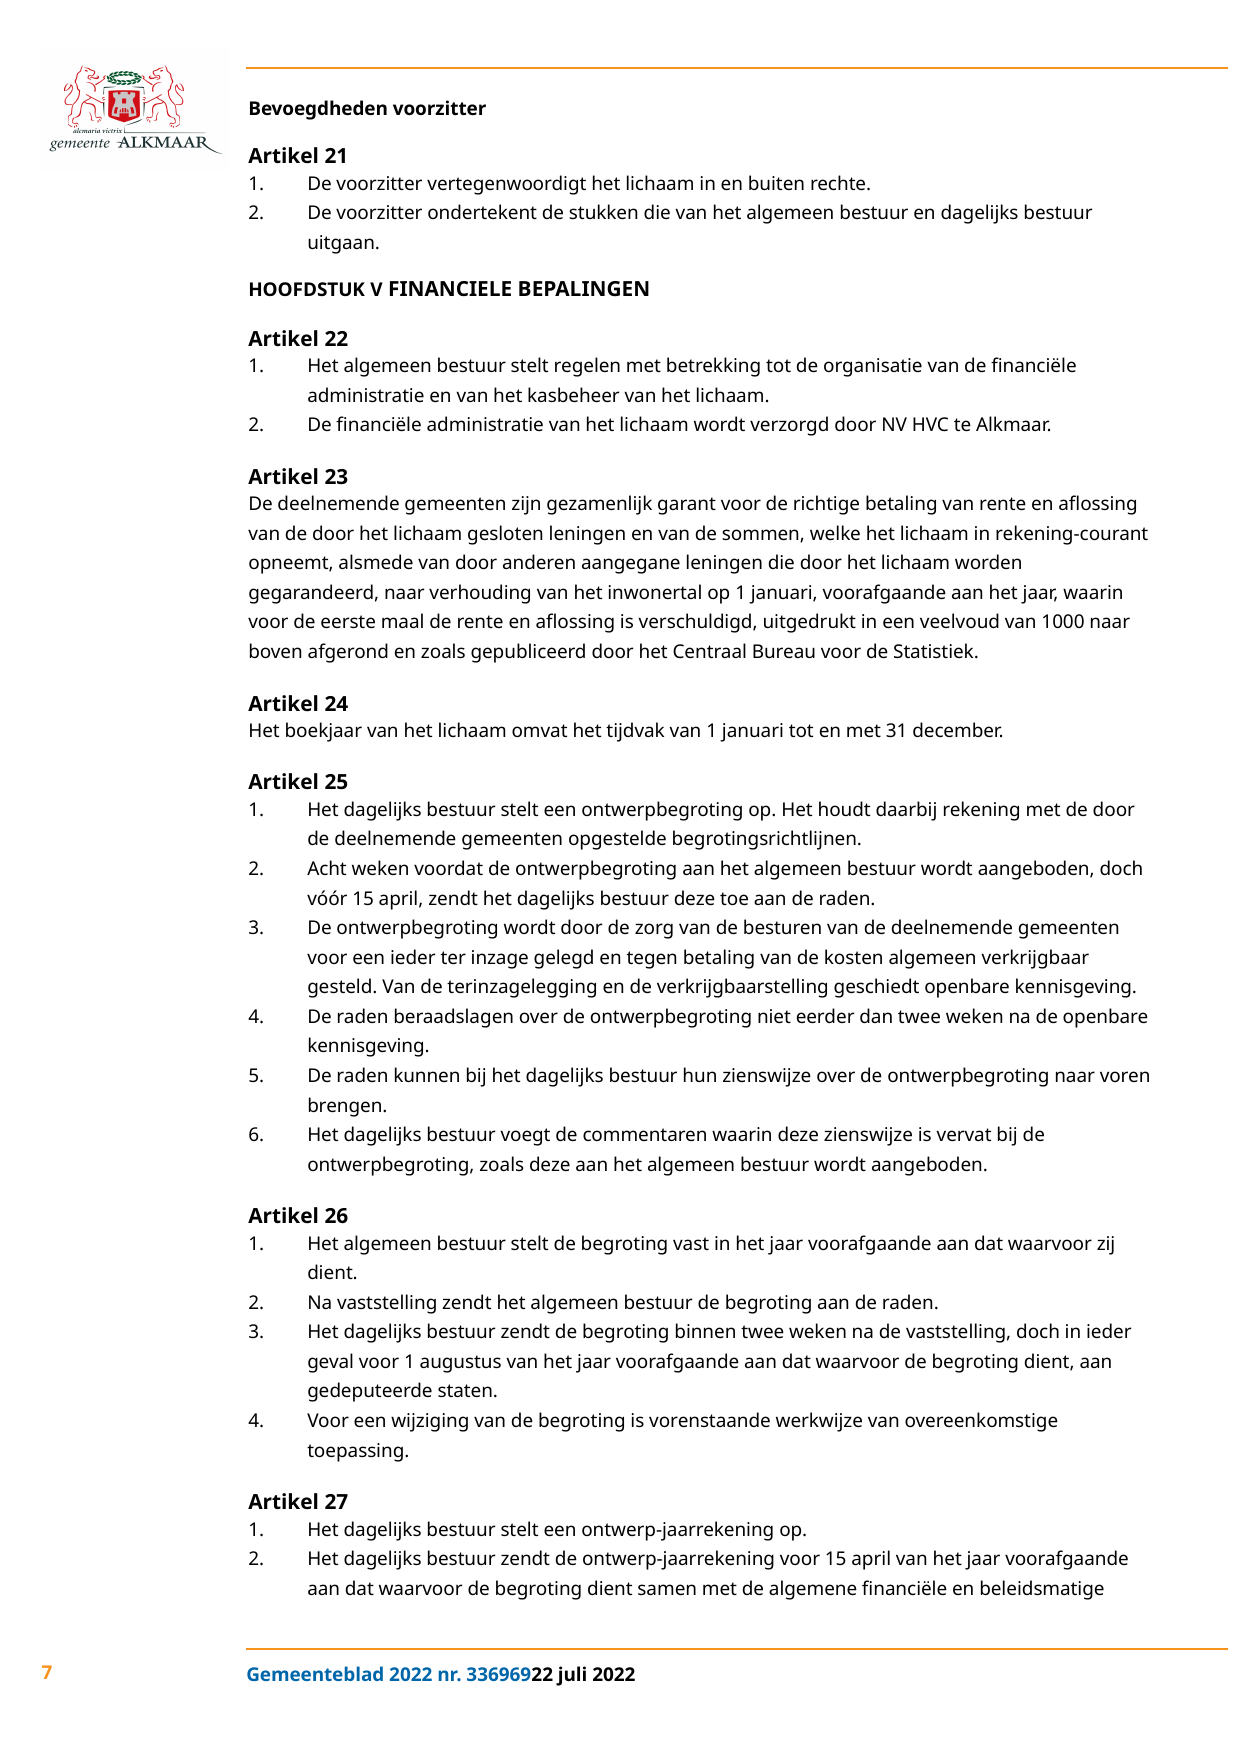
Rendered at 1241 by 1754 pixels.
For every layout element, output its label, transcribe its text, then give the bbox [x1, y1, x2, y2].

picture [41, 47, 231, 172]
list De raden beraadslagen over de ontwerpbegroting niet eerder dan twee weken na de openbare kennisgeving. [248, 1003, 1152, 1058]
list Het algemeen bestuur stelt de begroting vast in het jaar voorafgaande aan dat waarvoor zij dient. [248, 1230, 1152, 1285]
text Artikel 26 [248, 1201, 1152, 1230]
text Artikel 24 [248, 689, 1152, 717]
list Het dagelijks bestuur zendt de ontwerp-jaarrekening voor 15 april van het jaar voorafgaande aan dat waarvoor de begroting dient samen met de algemene financiële en beleidsmatige [248, 1545, 1152, 1601]
text Artikel 22 [248, 324, 1152, 352]
list Voor een wijziging van de begroting is vorenstaande werkwijze van overeenkomstige toepassing. [248, 1407, 1152, 1463]
list De raden kunnen bij het dagelijks bestuur hun zienswijze over de ontwerpbegroting naar voren brengen. [248, 1062, 1152, 1117]
list Na vaststelling zendt het algemeen bestuur de begroting aan de raden. [248, 1289, 1152, 1315]
list Het dagelijks bestuur stelt een ontwerpbegroting op. Het houdt daarbij rekening met de door de deelnemende gemeenten opgestelde begrotingsrichtlijnen. [248, 796, 1152, 851]
text Artikel 23 [248, 462, 1152, 490]
text Artikel 21 [248, 141, 1152, 170]
text Artikel 27 [248, 1487, 1152, 1516]
list De voorzitter vertegenwoordigt het lichaam in en buiten rechte. [248, 170, 1152, 196]
text Het boekjaar van het lichaam omvat het tijdvak van 1 januari tot en met 31 december. [248, 717, 1152, 743]
list Het algemeen bestuur stelt regelen met betrekking tot de organisatie van de financiële administratie en van het kasbeheer van het lichaam. [248, 352, 1152, 408]
list De voorzitter ondertekent de stukken die van het algemeen bestuur en dagelijks bestuur uitgaan. [248, 199, 1152, 255]
text HOOFDSTUK V FINANCIELE BEPALINGEN [248, 274, 1152, 303]
text De deelnemende gemeenten zijn gezamenlijk garant voor de richtige betaling van rente en aflossing van de door het lichaam gesloten leningen en van de sommen, welke het lichaam in rekening-courant opneemt, alsmede van door anderen aangegane leningen die door het lichaam worden gegarandeerd, naar verhouding van het inwonertal op 1 januari, voorafgaande aan het jaar, waarin voor de eerste maal de rente en aflossing is verschuldigd, uitgedrukt in een veelvoud van 1000 naar boven afgerond en zoals gepubliceerd door het Centraal Bureau voor de Statistiek. [248, 490, 1152, 664]
list Het dagelijks bestuur voegt de commentaren waarin deze zienswijze is vervat bij de ontwerpbegroting, zoals deze aan het algemeen bestuur wordt aangeboden. [248, 1121, 1152, 1177]
text Bevoegdheden voorzitter [248, 95, 1152, 121]
list De ontwerpbegroting wordt door de zorg van de besturen van de deelnemende gemeenten voor een ieder ter inzage gelegd en tegen betaling van de kosten algemeen verkrijgbaar gesteld. Van de terinzagelegging en de verkrijgbaarstelling geschiedt openbare kennisgeving. [248, 914, 1152, 999]
text Artikel 25 [248, 767, 1152, 796]
list Het dagelijks bestuur stelt een ontwerp-jaarrekening op. [248, 1516, 1152, 1541]
list Acht weken voordat de ontwerpbegroting aan het algemeen bestuur wordt aangeboden, doch vóór 15 april, zendt het dagelijks bestuur deze toe aan de raden. [248, 855, 1152, 910]
list Het dagelijks bestuur zendt de begroting binnen twee weken na de vaststelling, doch in ieder geval voor 1 augustus van het jaar voorafgaande aan dat waarvoor de begroting dient, aan gedeputeerde staten. [248, 1318, 1152, 1403]
list De financiële administratie van het lichaam wordt verzorgd door NV HVC te Alkmaar. [248, 411, 1152, 437]
